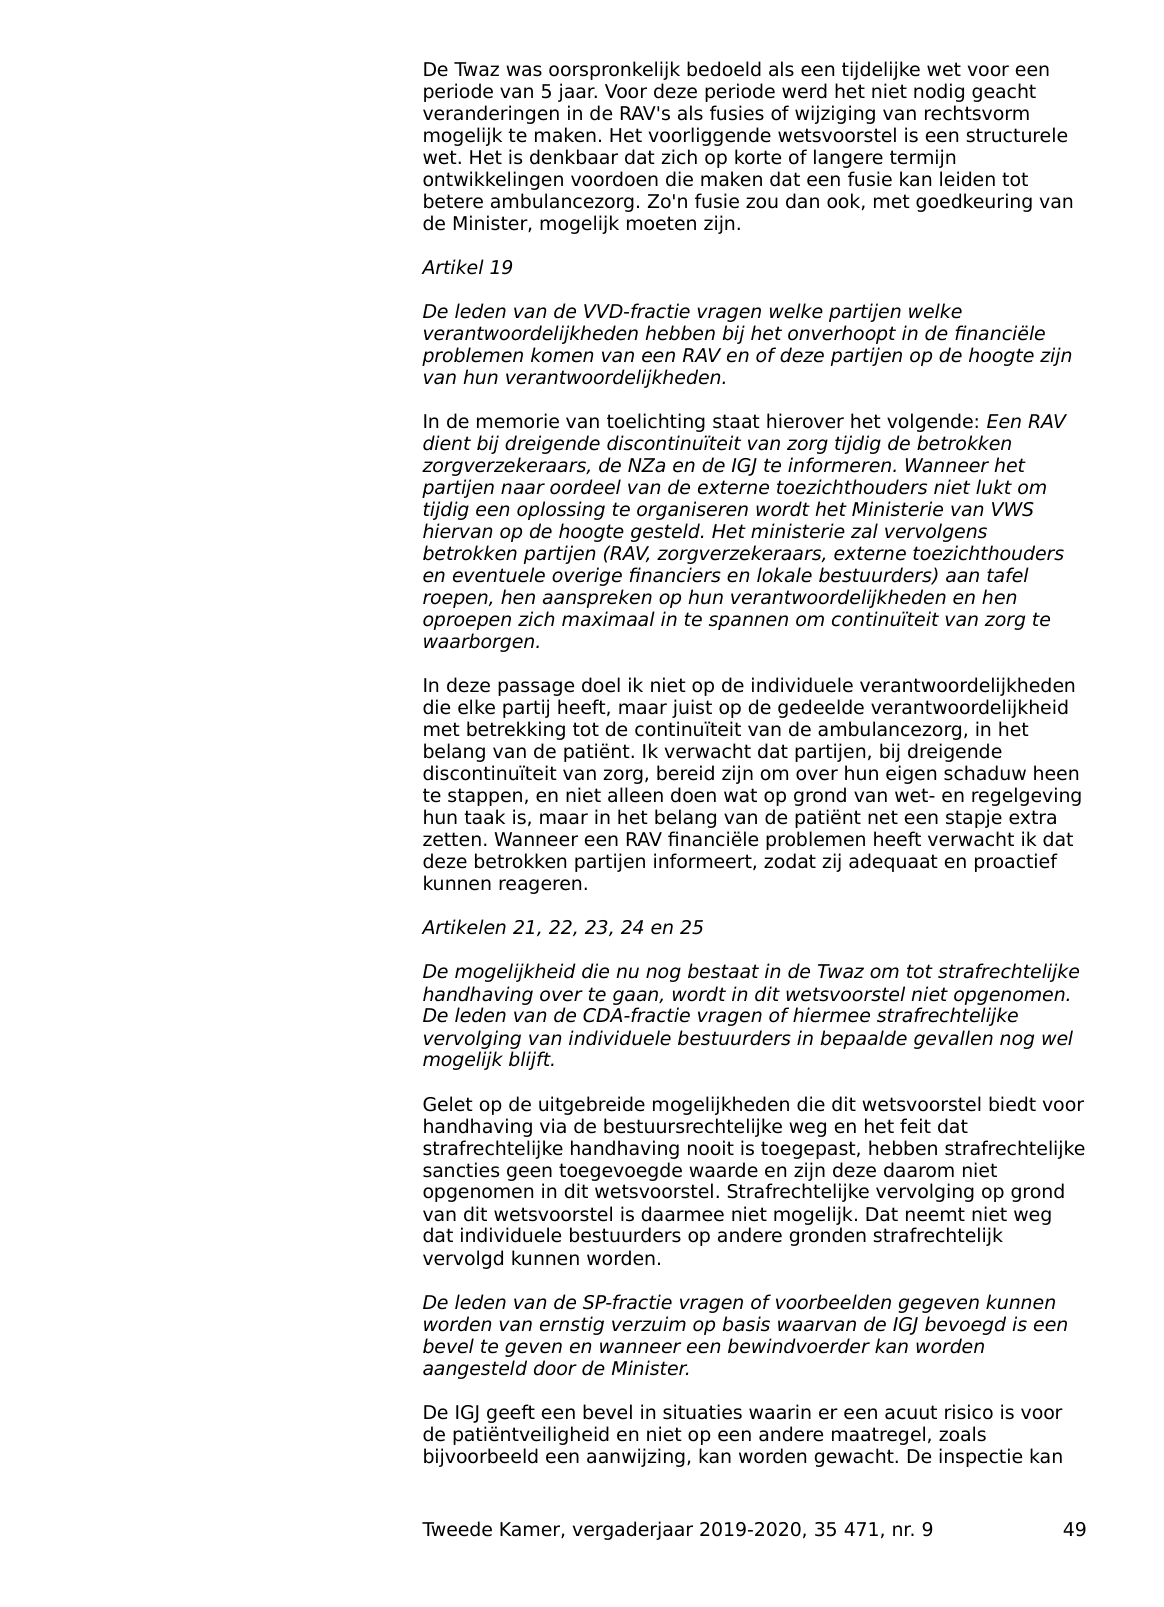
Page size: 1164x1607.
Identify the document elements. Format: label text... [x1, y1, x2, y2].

subtitle Artikel 19 [422, 257, 1087, 279]
text De mogelijkheid die nu nog bestaat in de Twaz om tot strafrechtelijke handhaving over te gaan, wordt in dit wetsvoorstel niet opgenomen. De leden van de CDA-fractie vragen of hiermee strafrechtelijke vervolging van individuele bestuurders in bepaalde gevallen nog wel mogelijk blijft. [422, 961, 1087, 1071]
text De leden van de VVD-fractie vragen welke partijen welke verantwoordelijkheden hebben bij het onverhoopt in de financiële problemen komen van een RAV en of deze partijen op de hoogte zijn van hun verantwoordelijkheden. [422, 301, 1087, 389]
text In deze passage doel ik niet op de individuele verantwoordelijkheden die elke partij heeft, maar juist op de gedeelde verantwoordelijkheid met betrekking tot de continuïteit van de ambulancezorg, in het belang van de patiënt. Ik verwacht dat partijen, bij dreigende discontinuïteit van zorg, bereid zijn om over hun eigen schaduw heen te stappen, en niet alleen doen wat op grond van wet- en regelgeving hun taak is, maar in het belang van de patiënt net een stapje extra zetten. Wanneer een RAV financiële problemen heeft verwacht ik dat deze betrokken partijen informeert, zodat zij adequaat en proactief kunnen reageren. [422, 675, 1087, 895]
text Gelet op de uitgebreide mogelijkheden die dit wetsvoorstel biedt voor handhaving via de bestuursrechtelijke weg en het feit dat strafrechtelijke handhaving nooit is toegepast, hebben strafrechtelijke sancties geen toegevoegde waarde en zijn deze daarom niet opgenomen in dit wetsvoorstel. Strafrechtelijke vervolging op grond van dit wetsvoorstel is daarmee niet mogelijk. Dat neemt niet weg dat individuele bestuurders op andere gronden strafrechtelijk vervolgd kunnen worden. [422, 1093, 1087, 1269]
text De Twaz was oorspronkelijk bedoeld als een tijdelijke wet voor een periode van 5 jaar. Voor deze periode werd het niet nodig geacht veranderingen in de RAV's als fusies of wijziging van rechtsvorm mogelijk te maken. Het voorliggende wetsvoorstel is een structurele wet. Het is denkbaar dat zich op korte of langere termijn ontwikkelingen voordoen die maken dat een fusie kan leiden tot betere ambulancezorg. Zo'n fusie zou dan ook, met goedkeuring van de Minister, mogelijk moeten zijn. [422, 59, 1087, 235]
text De IGJ geeft een bevel in situaties waarin er een acuut risico is voor de patiëntveiligheid en niet op een andere maatregel, zoals bijvoorbeeld een aanwijzing, kan worden gewacht. De inspectie kan [422, 1402, 1087, 1468]
text In de memorie van toelichting staat hierover het volgende: Een RAV dient bij dreigende discontinuïteit van zorg tijdig de betrokken zorgverzekeraars, de NZa en de IGJ te informeren. Wanneer het partijen naar oordeel van de externe toezichthouders niet lukt om tijdig een oplossing te organiseren wordt het Ministerie van VWS hiervan op de hoogte gesteld. Het ministerie zal vervolgens betrokken partijen (RAV, zorgverzekeraars, externe toezichthouders en eventuele overige financiers en lokale bestuurders) aan tafel roepen, hen aanspreken op hun verantwoordelijkheden en hen oproepen zich maximaal in te spannen om continuïteit van zorg te waarborgen. [422, 411, 1087, 653]
text De leden van de SP-fractie vragen of voorbeelden gegeven kunnen worden van ernstig verzuim op basis waarvan de IGJ bevoegd is een bevel te geven en wanneer een bewindvoerder kan worden aangesteld door de Minister. [422, 1292, 1087, 1379]
subtitle Artikelen 21, 22, 23, 24 en 25 [422, 917, 1087, 939]
